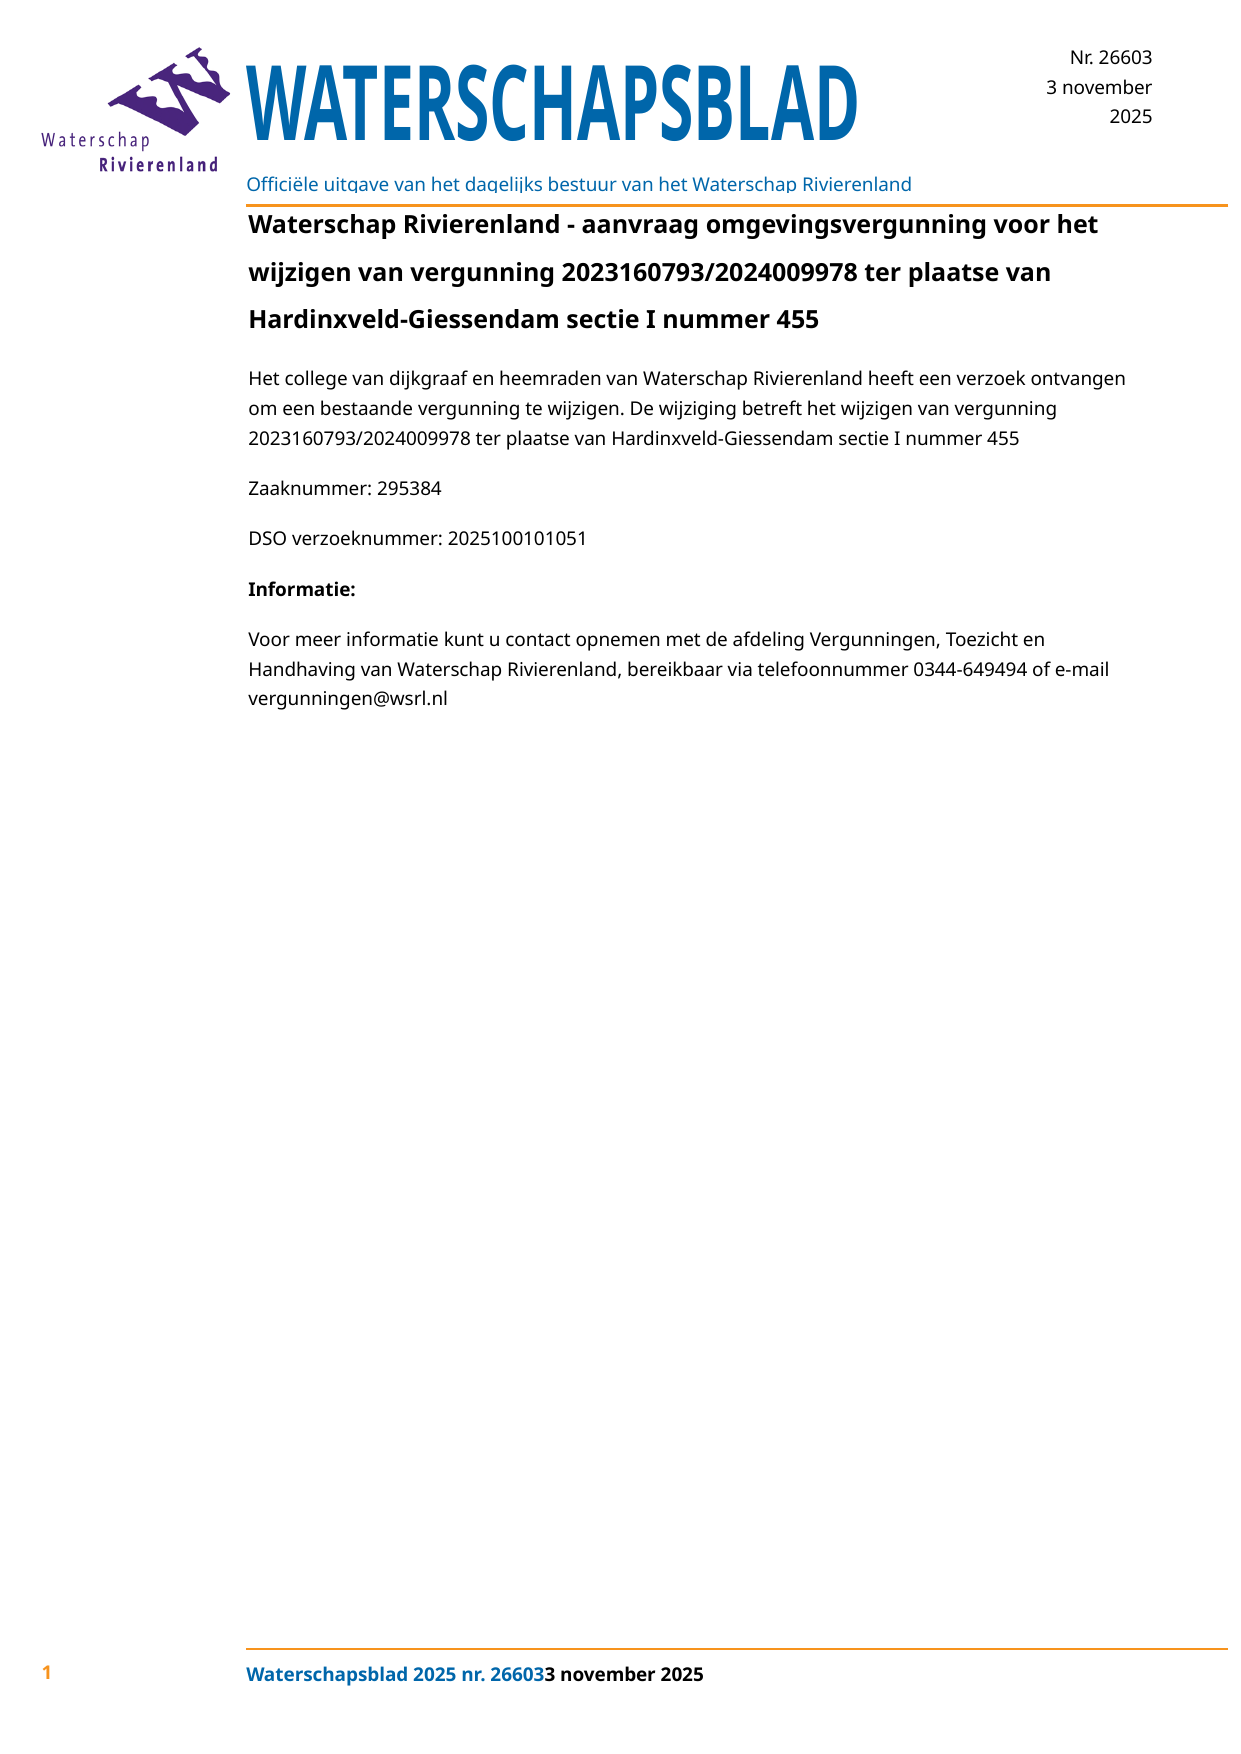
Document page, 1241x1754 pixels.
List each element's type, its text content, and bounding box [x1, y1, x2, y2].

text Zaaknummer: 295384 [248, 475, 1152, 501]
text Waterschap Rivierenland - aanvraag omgevingsvergunning voor het wijzigen van vergunning 2023160793/2024009978 ter plaatse van Hardinxveld-Giessendam sectie I nummer 455 [248, 207, 1152, 336]
text Voor meer informatie kunt u contact opnemen met de afdeling Vergunningen, Toezicht en Handhaving van Waterschap Rivierenland, bereikbaar via telefoonnummer 0344-649494 of e-mail vergunningen@wsrl.nl [248, 626, 1152, 711]
text Informatie: [248, 576, 1152, 602]
text DSO verzoeknummer: 2025100101051 [248, 526, 1152, 551]
picture [41, 47, 231, 172]
text Het college van dijkgraaf en heemraden van Waterschap Rivierenland heeft een verzoek ontvangen om een bestaande vergunning te wijzigen. De wijziging betreft het wijzigen van vergunning 2023160793/2024009978 ter plaatse van Hardinxveld-Giessendam sectie I nummer 455 [248, 366, 1152, 450]
